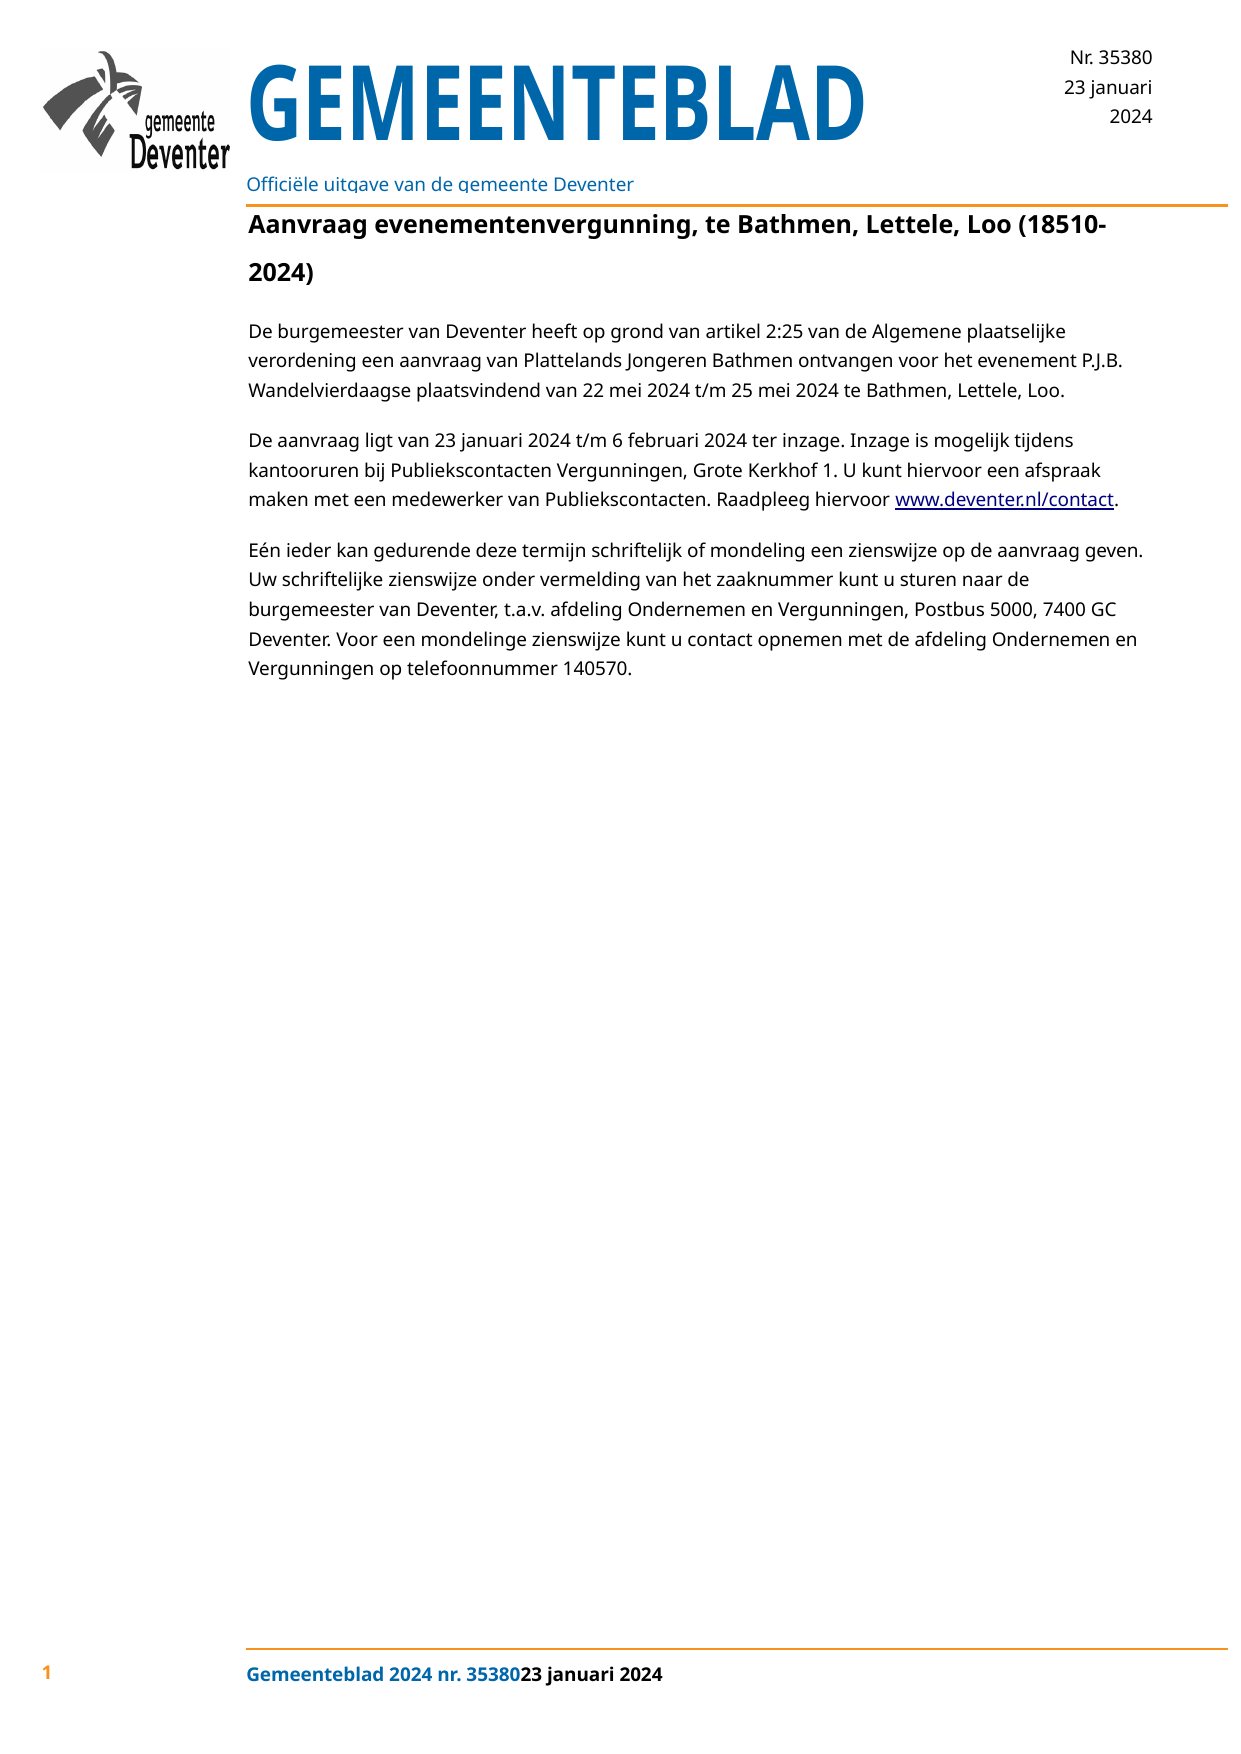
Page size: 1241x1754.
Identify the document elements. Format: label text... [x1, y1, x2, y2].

picture [41, 47, 231, 172]
text Aanvraag evenementenvergunning, te Bathmen, Lettele, Loo (18510-2024) [248, 207, 1152, 288]
text De aanvraag ligt van 23 januari 2024 t/m 6 februari 2024 ter inzage. Inzage is mogelijk tijdens kantooruren bij Publiekscontacten Vergunningen, Grote Kerkhof 1. U kunt hiervoor een afspraak maken met een medewerker van Publiekscontacten. Raadpleeg hiervoor www.deventer.nl/contact. [248, 427, 1152, 512]
text Eén ieder kan gedurende deze termijn schriftelijk of mondeling een zienswijze op de aanvraag geven. Uw schriftelijke zienswijze onder vermelding van het zaaknummer kunt u sturen naar de burgemeester van Deventer, t.a.v. afdeling Ondernemen en Vergunningen, Postbus 5000, 7400 GC Deventer. Voor een mondelinge zienswijze kunt u contact opnemen met de afdeling Ondernemen en Vergunningen op telefoonnummer 140570. [248, 537, 1152, 681]
text De burgemeester van Deventer heeft op grond van artikel 2:25 van de Algemene plaatselijke verordening een aanvraag van Plattelands Jongeren Bathmen ontvangen voor het evenement P.J.B. Wandelvierdaagse plaatsvindend van 22 mei 2024 t/m 25 mei 2024 te Bathmen, Lettele, Loo. [248, 318, 1152, 403]
